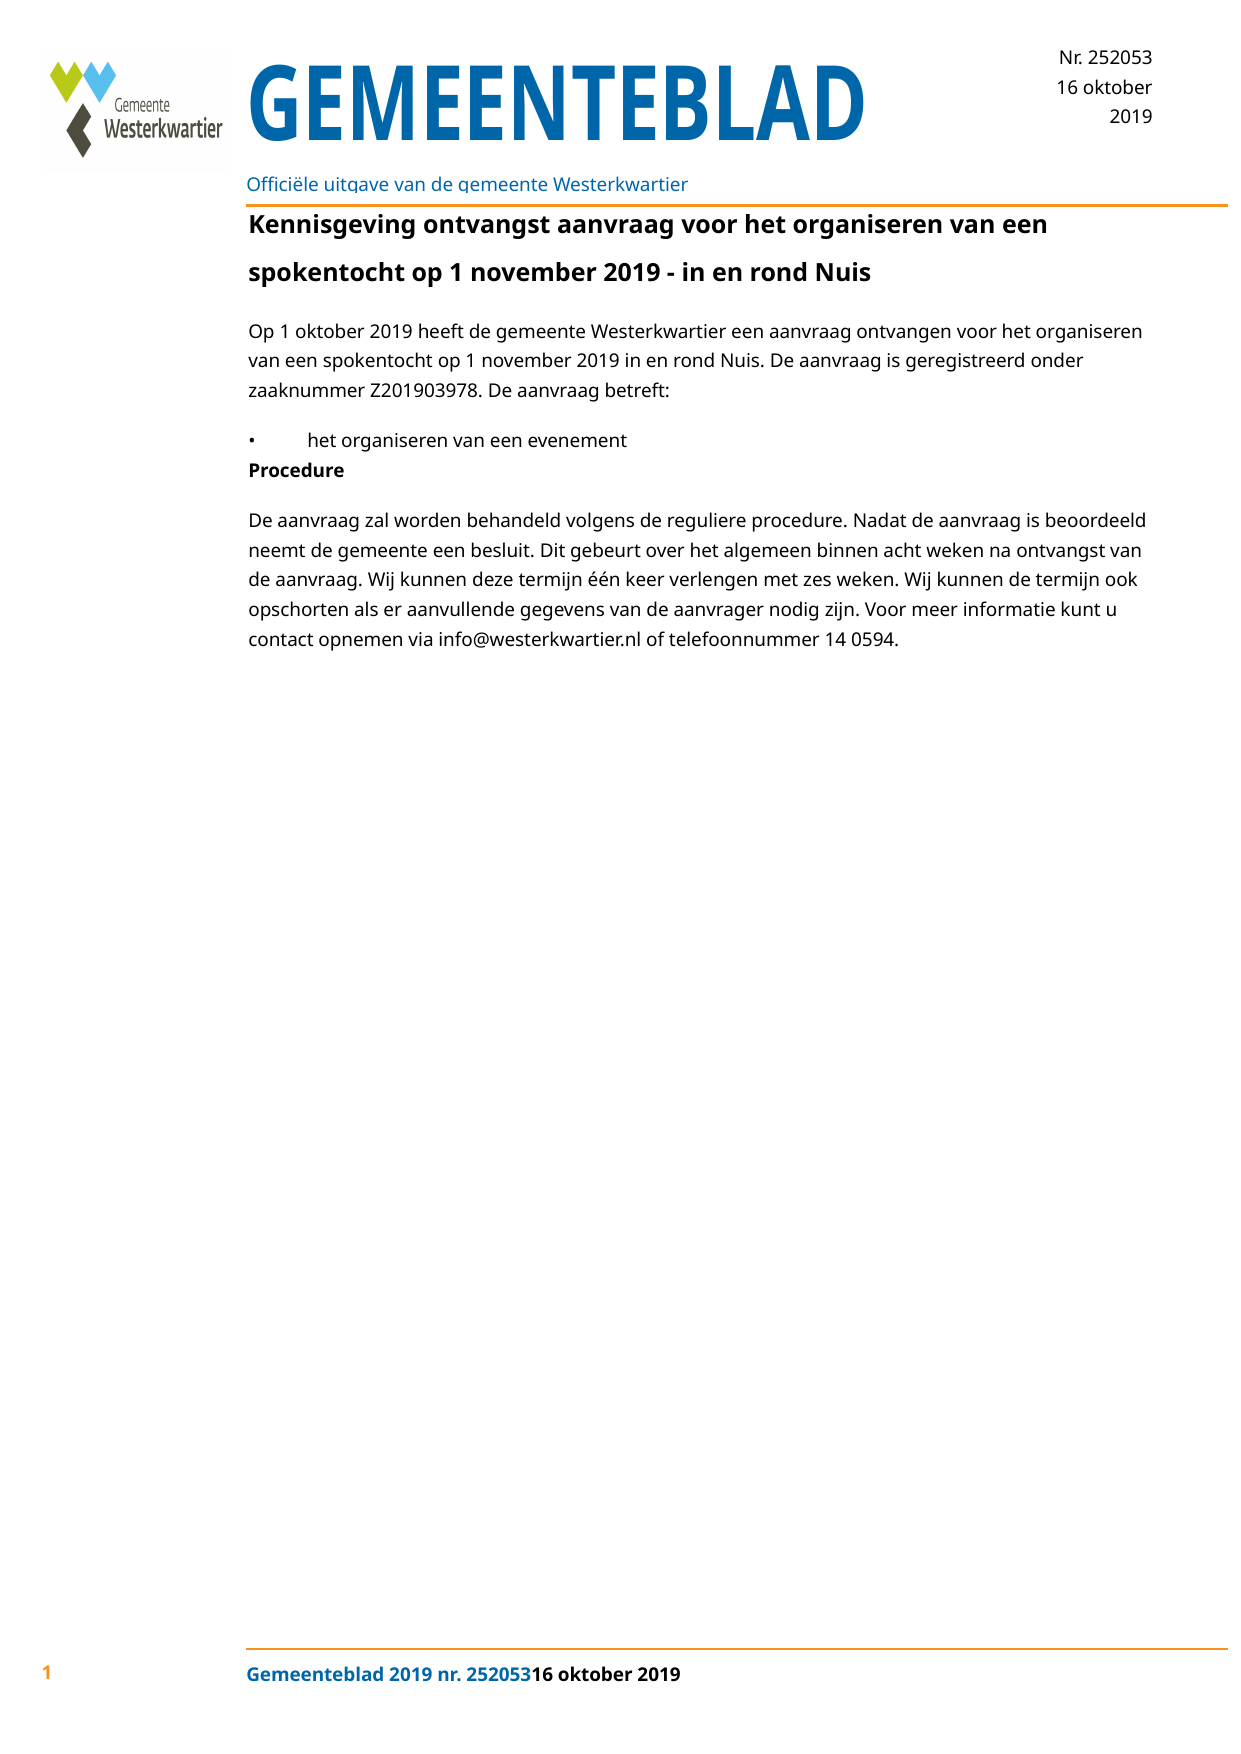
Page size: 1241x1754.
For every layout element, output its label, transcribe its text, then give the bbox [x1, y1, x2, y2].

text Procedure [248, 457, 1152, 483]
text Op 1 oktober 2019 heeft de gemeente Westerkwartier een aanvraag ontvangen voor het organiseren van een spokentocht op 1 november 2019 in en rond Nuis. De aanvraag is geregistreerd onder zaaknummer Z201903978. De aanvraag betreft: [248, 318, 1152, 403]
list het organiseren van een evenement [248, 427, 1152, 453]
picture [41, 47, 231, 172]
text De aanvraag zal worden behandeld volgens de reguliere procedure. Nadat de aanvraag is beoordeeld neemt de gemeente een besluit. Dit gebeurt over het algemeen binnen acht weken na ontvangst van de aanvraag. Wij kunnen deze termijn één keer verlengen met zes weken. Wij kunnen de termijn ook opschorten als er aanvullende gegevens van de aanvrager nodig zijn. Voor meer informatie kunt u contact opnemen via info@westerkwartier.nl of telefoonnummer 14 0594. [248, 507, 1152, 652]
text Kennisgeving ontvangst aanvraag voor het organiseren van een spokentocht op 1 november 2019 - in en rond Nuis [248, 207, 1152, 288]
